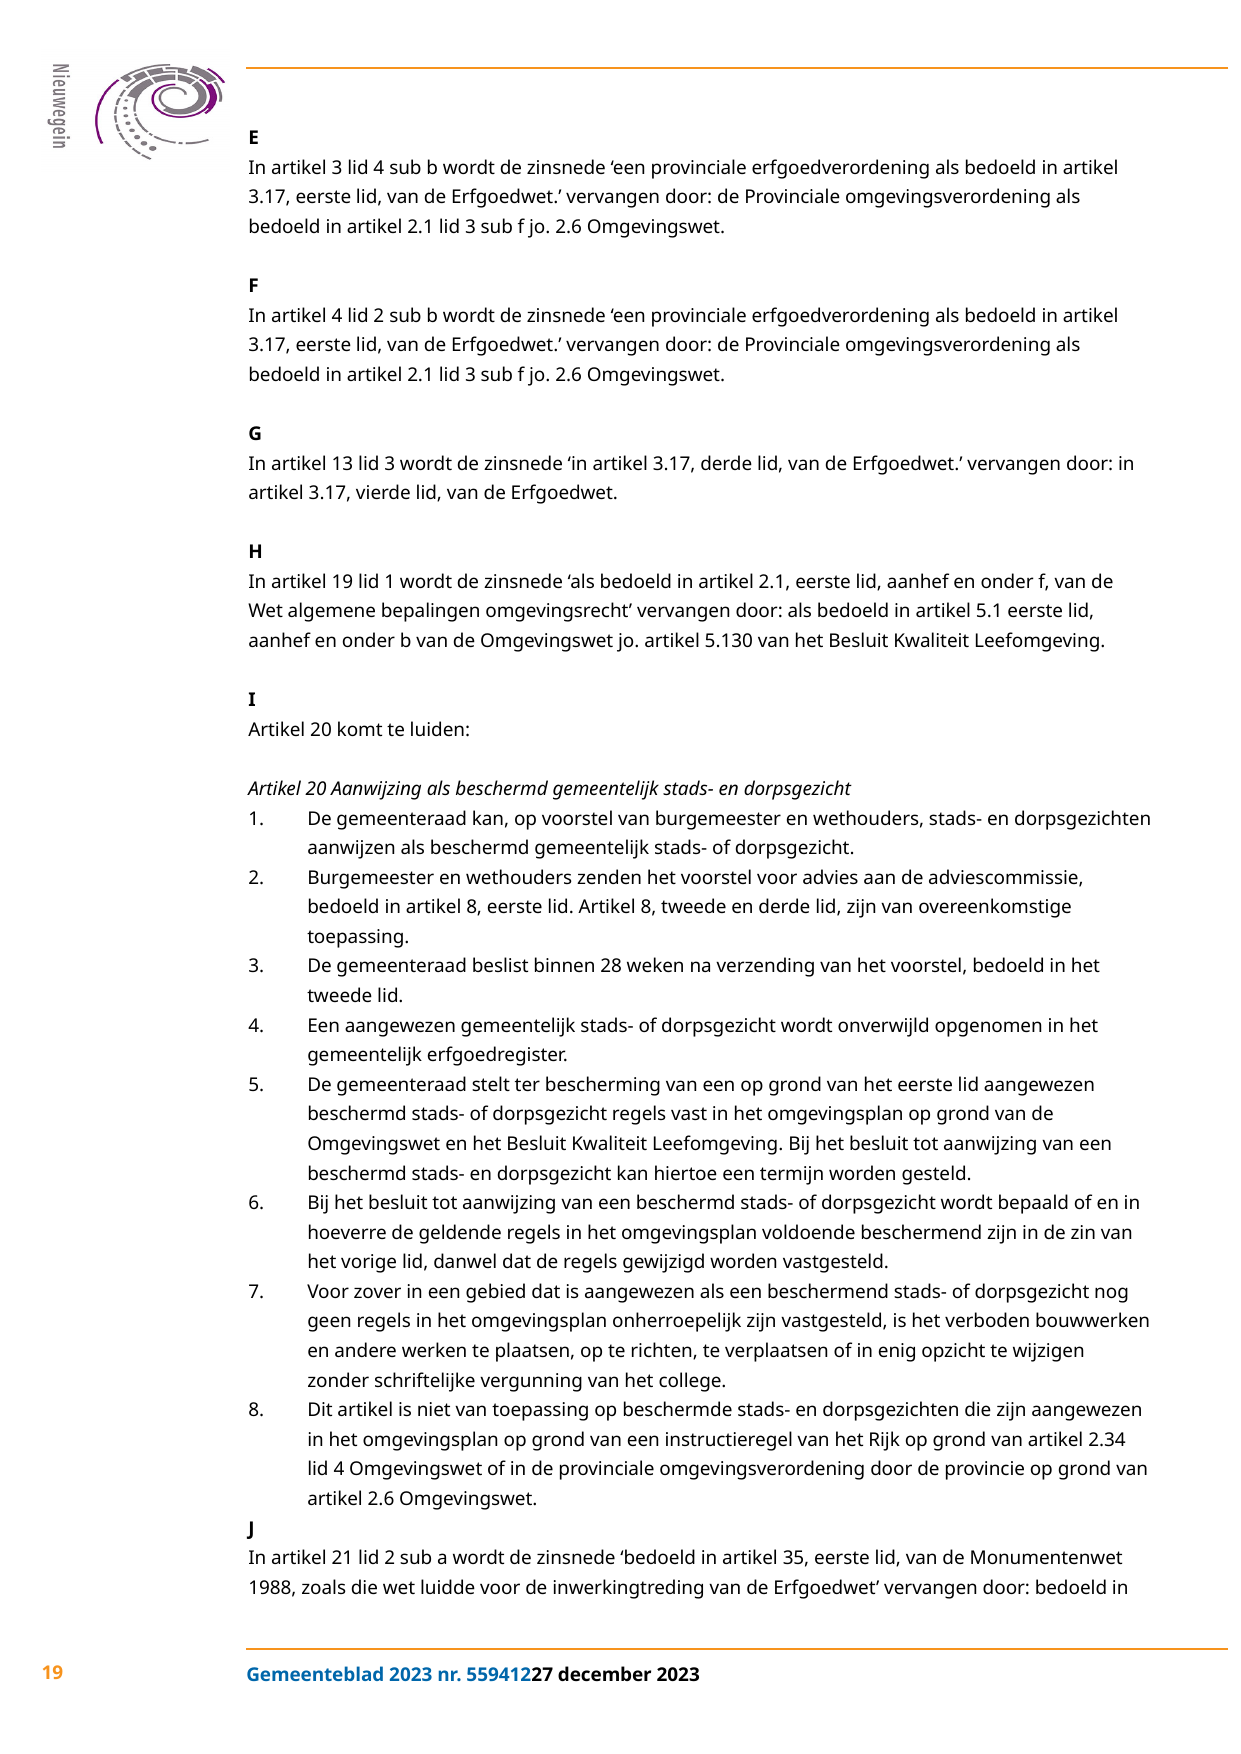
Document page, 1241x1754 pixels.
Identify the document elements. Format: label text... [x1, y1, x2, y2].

list De gemeenteraad stelt ter bescherming van een op grond van het eerste lid aangewezen beschermd stads- of dorpsgezicht regels vast in het omgevingsplan op grond van de Omgevingswet en het Besluit Kwaliteit Leefomgeving. Bij het besluit tot aanwijzing van een beschermd stads- en dorpsgezicht kan hiertoe een termijn worden gesteld. [248, 1071, 1152, 1186]
text H [248, 538, 1152, 564]
text In artikel 19 lid 1 wordt de zinsnede ‘als bedoeld in artikel 2.1, eerste lid, aanhef en onder f, van de Wet algemene bepalingen omgevingsrecht’ vervangen door: als bedoeld in artikel 5.1 eerste lid, aanhef en onder b van de Omgevingswet jo. artikel 5.130 van het Besluit Kwaliteit Leefomgeving. [248, 568, 1152, 653]
list Bij het besluit tot aanwijzing van een beschermd stads- of dorpsgezicht wordt bepaald of en in hoeverre de geldende regels in het omgevingsplan voldoende beschermend zijn in de zin van het vorige lid, danwel dat de regels gewijzigd worden vastgesteld. [248, 1189, 1152, 1274]
text In artikel 13 lid 3 wordt de zinsnede ‘in artikel 3.17, derde lid, van de Erfgoedwet.’ vervangen door: in artikel 3.17, vierde lid, van de Erfgoedwet. [248, 450, 1152, 505]
text I [248, 686, 1152, 712]
text In artikel 3 lid 4 sub b wordt de zinsnede ‘een provinciale erfgoedverordening als bedoeld in artikel 3.17, eerste lid, van de Erfgoedwet.’ vervangen door: de Provinciale omgevingsverordening als bedoeld in artikel 2.1 lid 3 sub f jo. 2.6 Omgevingswet. [248, 154, 1152, 239]
list Burgemeester en wethouders zenden het voorstel voor advies aan de adviescommissie, bedoeld in artikel 8, eerste lid. Artikel 8, tweede en derde lid, zijn van overeenkomstige toepassing. [248, 864, 1152, 949]
picture [41, 47, 231, 172]
text E [248, 124, 1152, 150]
text G [248, 420, 1152, 446]
text Artikel 20 Aanwijzing als beschermd gemeentelijk stads- en dorpsgezicht [248, 775, 1152, 801]
list Dit artikel is niet van toepassing op beschermde stads- en dorpsgezichten die zijn aangewezen in het omgevingsplan op grond van een instructieregel van het Rijk op grond van artikel 2.34 lid 4 Omgevingswet of in de provinciale omgevingsverordening door de provincie op grond van artikel 2.6 Omgevingswet. [248, 1396, 1152, 1511]
list De gemeenteraad beslist binnen 28 weken na verzending van het voorstel, bedoeld in het tweede lid. [248, 953, 1152, 1008]
list De gemeenteraad kan, op voorstel van burgemeester en wethouders, stads- en dorpsgezichten aanwijzen als beschermd gemeentelijk stads- of dorpsgezicht. [248, 805, 1152, 860]
list Voor zover in een gebied dat is aangewezen als een beschermend stads- of dorpsgezicht nog geen regels in het omgevingsplan onherroepelijk zijn vastgesteld, is het verboden bouwwerken en andere werken te plaatsen, op te richten, te verplaatsen of in enig opzicht te wijzigen zonder schriftelijke vergunning van het college. [248, 1278, 1152, 1393]
text J [248, 1515, 1152, 1541]
text In artikel 21 lid 2 sub a wordt de zinsnede ‘bedoeld in artikel 35, eerste lid, van de Monumentenwet 1988, zoals die wet luidde voor de inwerkingtreding van de Erfgoedwet’ vervangen door: bedoeld in [248, 1544, 1152, 1600]
text F [248, 272, 1152, 298]
list Een aangewezen gemeentelijk stads- of dorpsgezicht wordt onverwijld opgenomen in het gemeentelijk erfgoedregister. [248, 1012, 1152, 1067]
text Artikel 20 komt te luiden: [248, 716, 1152, 742]
text In artikel 4 lid 2 sub b wordt de zinsnede ‘een provinciale erfgoedverordening als bedoeld in artikel 3.17, eerste lid, van de Erfgoedwet.’ vervangen door: de Provinciale omgevingsverordening als bedoeld in artikel 2.1 lid 3 sub f jo. 2.6 Omgevingswet. [248, 302, 1152, 387]
